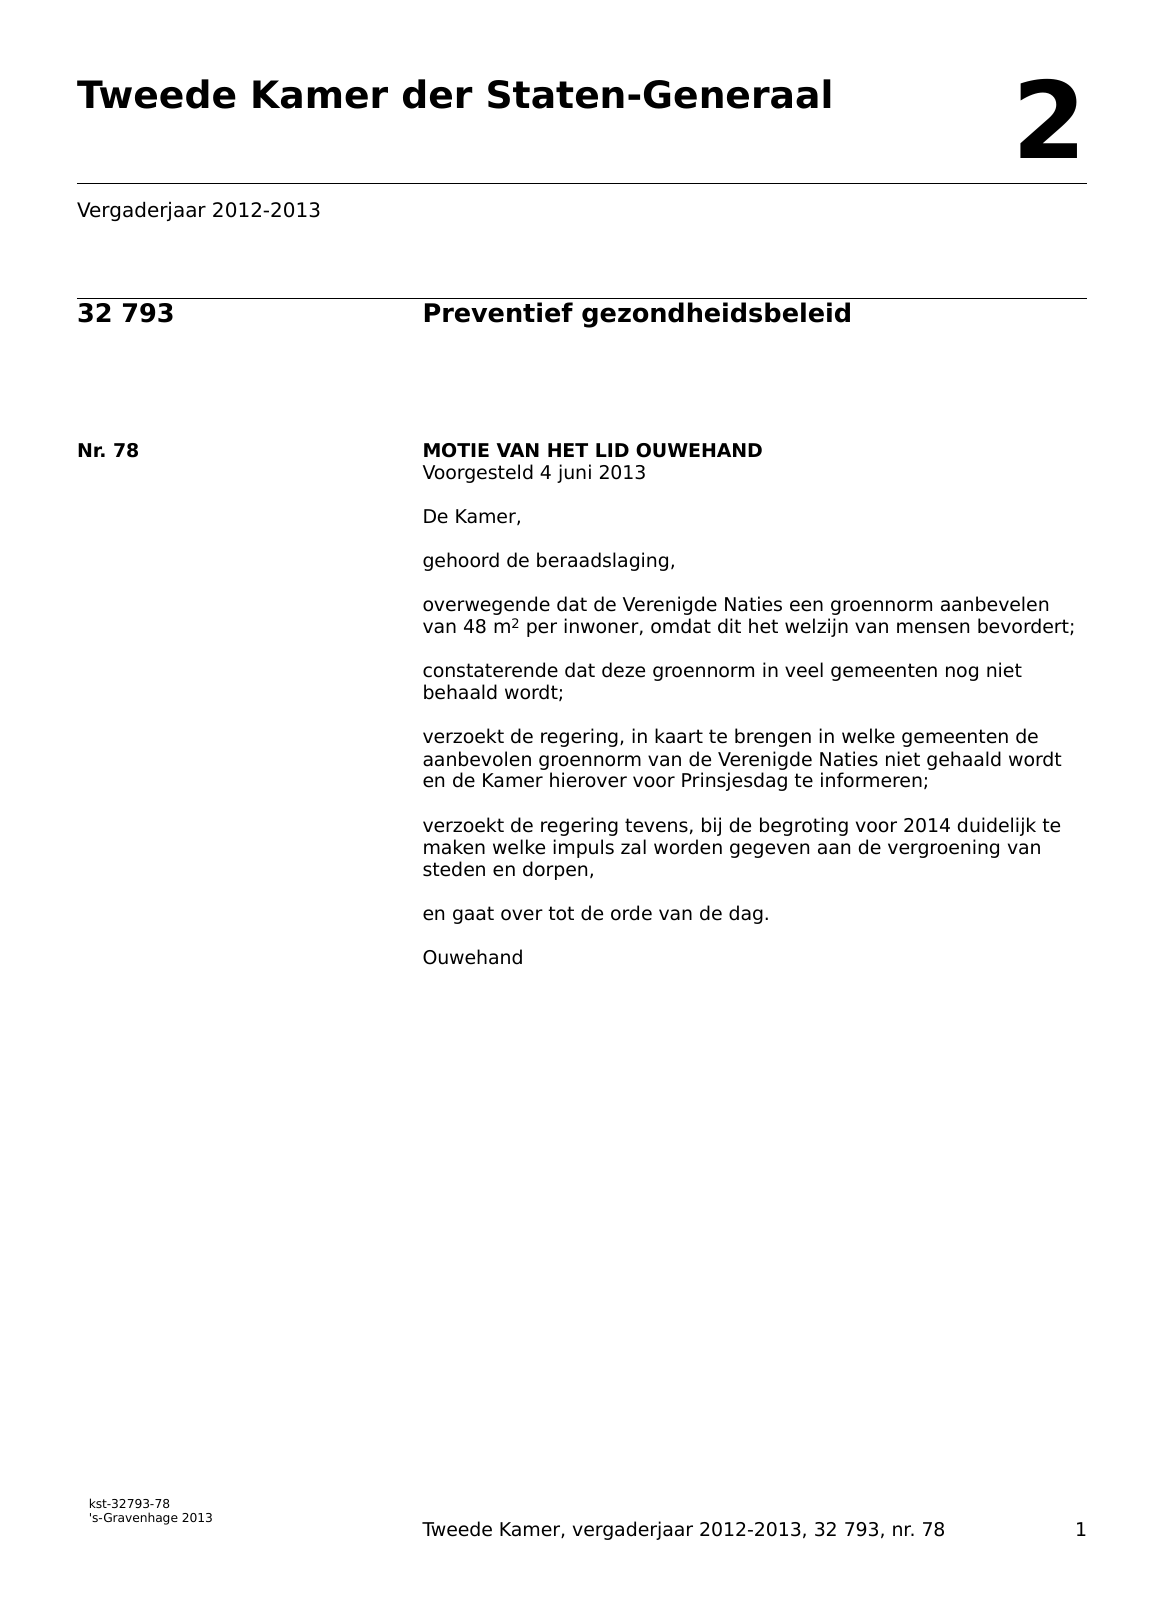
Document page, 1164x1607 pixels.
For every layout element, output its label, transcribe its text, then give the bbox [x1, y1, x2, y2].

text Voorgesteld 4 juni 2013 [422, 462, 1087, 484]
table_header 2 [886, 59, 1087, 183]
text kst-32793-78 [88, 1497, 323, 1511]
text De Kamer, [422, 506, 1087, 528]
text Ouwehand [422, 947, 1087, 969]
subtitle Nr. 78 MOTIE VAN HET LID OUWEHAND [77, 440, 1087, 462]
text overwegende dat de Verenigde Naties een groennorm aanbevelen van 48 m2 per inwoner, omdat dit het welzijn van mensen bevordert; [422, 594, 1087, 638]
subtitle 32 793 Preventief gezondheidsbeleid [77, 299, 1087, 329]
text constaterende dat deze groennorm in veel gemeenten nog niet behaald wordt; [422, 660, 1087, 704]
table_cell Vergaderjaar 2012-2013 [77, 184, 1087, 298]
text verzoekt de regering tevens, bij de begroting voor 2014 duidelijk te maken welke impuls zal worden gegeven aan de vergroening van steden en dorpen, [422, 814, 1087, 881]
text en gaat over tot de orde van de dag. [422, 903, 1087, 925]
text 's-Gravenhage 2013 [88, 1511, 323, 1525]
text gehoord de beraadslaging, [422, 550, 1087, 572]
text verzoekt de regering, in kaart te brengen in welke gemeenten de aanbevolen groennorm van de Verenigde Naties niet gehaald wordt en de Kamer hierover voor Prinsjesdag te informeren; [422, 726, 1087, 792]
table_header Tweede Kamer der Staten-Generaal [77, 59, 886, 183]
